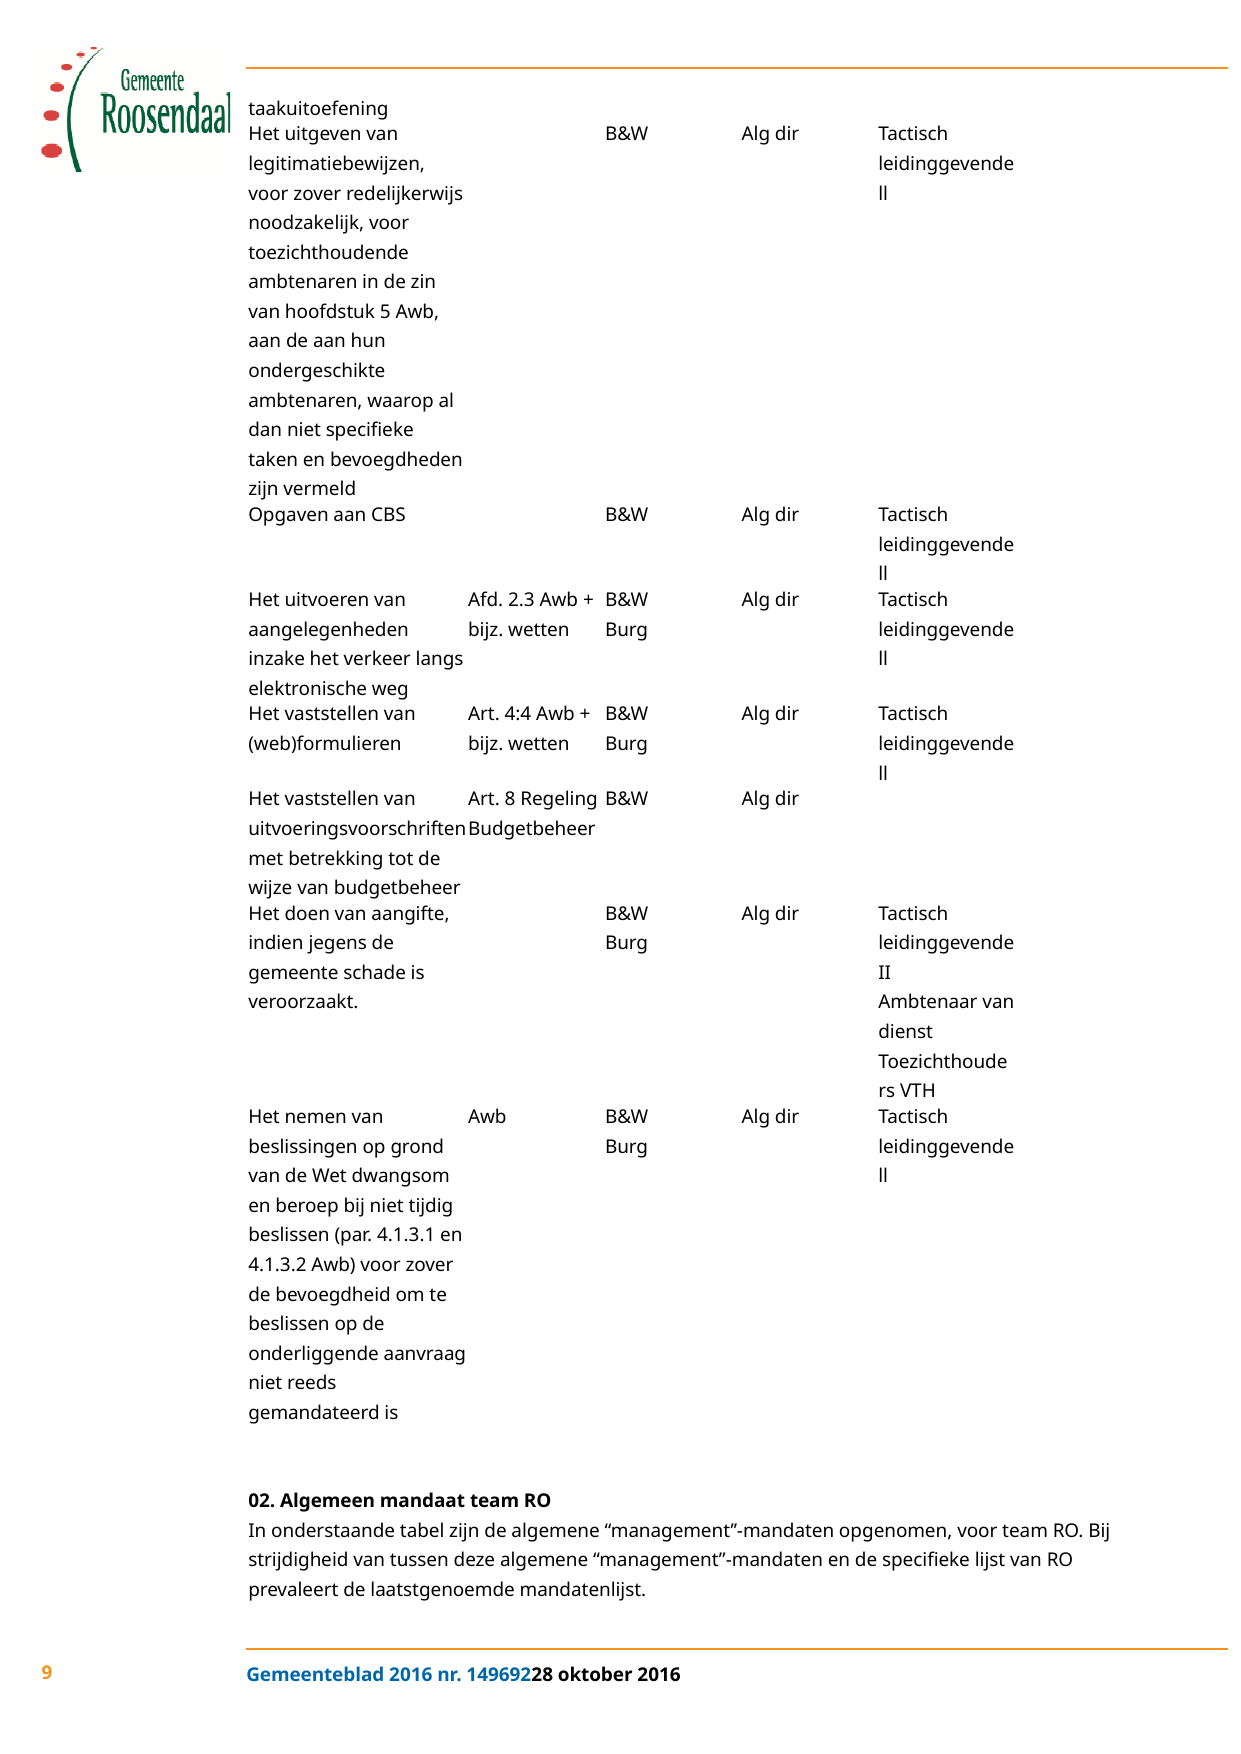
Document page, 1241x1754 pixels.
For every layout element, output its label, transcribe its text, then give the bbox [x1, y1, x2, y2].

table_cell B&W Burg [605, 701, 741, 786]
table_cell Het nemen van beslissingen op grond van de Wet dwangsom en beroep bij niet tijdig beslissen (par. 4.1.3.1 en 4.1.3.2 Awb) voor zover de bevoegdheid om te beslissen op de onderliggende aanvraag niet reeds gemandateerd is [248, 1103, 468, 1425]
table_cell [468, 121, 605, 501]
table_cell Opgaven aan CBS [248, 501, 468, 586]
table_cell Alg dir [741, 786, 878, 900]
table_cell Tactisch leidinggevende ll [878, 586, 1015, 701]
table_cell [468, 900, 605, 1103]
picture [41, 47, 231, 172]
table_cell Alg dir [741, 586, 878, 701]
table_cell Tactisch leidinggevende ll [878, 121, 1015, 501]
table_cell Het uitvoeren van aangelegenheden inzake het verkeer langs elektronische weg [248, 586, 468, 701]
text In onderstaande tabel zijn de algemene “management’’-mandaten opgenomen, voor team RO. Bij strijdigheid van tussen deze algemene “management”-mandaten en de specifieke lijst van RO prevaleert de laatstgenoemde mandatenlijst. [248, 1517, 1152, 1602]
table_cell Art. 4:4 Awb + bijz. wetten [468, 701, 605, 786]
table_cell Alg dir [741, 900, 878, 1103]
table_cell Tactisch leidinggevende ll [878, 501, 1015, 586]
table_cell Tactisch leidinggevende II Ambtenaar van dienst Toezichthouders VTH [878, 900, 1015, 1103]
table_cell Alg dir [741, 1103, 878, 1425]
table_cell Het uitgeven van legitimatiebewijzen, voor zover redelijkerwijs noodzakelijk, voor toezichthoudende ambtenaren in de zin van hoofdstuk 5 Awb, aan de aan hun ondergeschikte ambtenaren, waarop al dan niet specifieke taken en bevoegdheden zijn vermeld [248, 121, 468, 501]
text 02. Algemeen mandaat team RO [248, 1487, 1152, 1513]
table_cell Afd. 2.3 Awb + bijz. wetten [468, 586, 605, 701]
table_cell [1015, 121, 1152, 501]
table_cell Tactisch leidinggevende ll [878, 701, 1015, 786]
table_cell Alg dir [741, 501, 878, 586]
table_cell B&W [605, 121, 741, 501]
table_cell Het vaststellen van (web)formulieren [248, 701, 468, 786]
table_cell B&W Burg [605, 1103, 741, 1425]
table_cell Art. 8 Regeling Budgetbeheer [468, 786, 605, 900]
table_cell [1015, 900, 1152, 1103]
table_cell B&W [605, 501, 741, 586]
table_cell [605, 95, 741, 121]
table_cell [878, 786, 1015, 900]
table_cell [468, 95, 605, 121]
table_cell [1015, 1103, 1152, 1425]
table_cell Tactisch leidinggevende ll [878, 1103, 1015, 1425]
table_cell [468, 501, 605, 586]
table_cell [1015, 586, 1152, 701]
table_cell Het vaststellen van uitvoeringsvoorschriften met betrekking tot de wijze van budgetbeheer [248, 786, 468, 900]
table_cell [878, 95, 1015, 121]
table_cell [1015, 701, 1152, 786]
table_cell B&W Burg [605, 586, 741, 701]
table_cell B&W [605, 786, 741, 900]
table_cell [1015, 95, 1152, 121]
table_cell B&W Burg [605, 900, 741, 1103]
table_cell Alg dir [741, 701, 878, 786]
table_cell Alg dir [741, 121, 878, 501]
table_cell Awb [468, 1103, 605, 1425]
table_cell [741, 95, 878, 121]
table_cell [1015, 786, 1152, 900]
table_cell Het doen van aangifte, indien jegens de gemeente schade is veroorzaakt. [248, 900, 468, 1103]
table_cell taakuitoefening [248, 95, 468, 121]
table_cell [1015, 501, 1152, 586]
